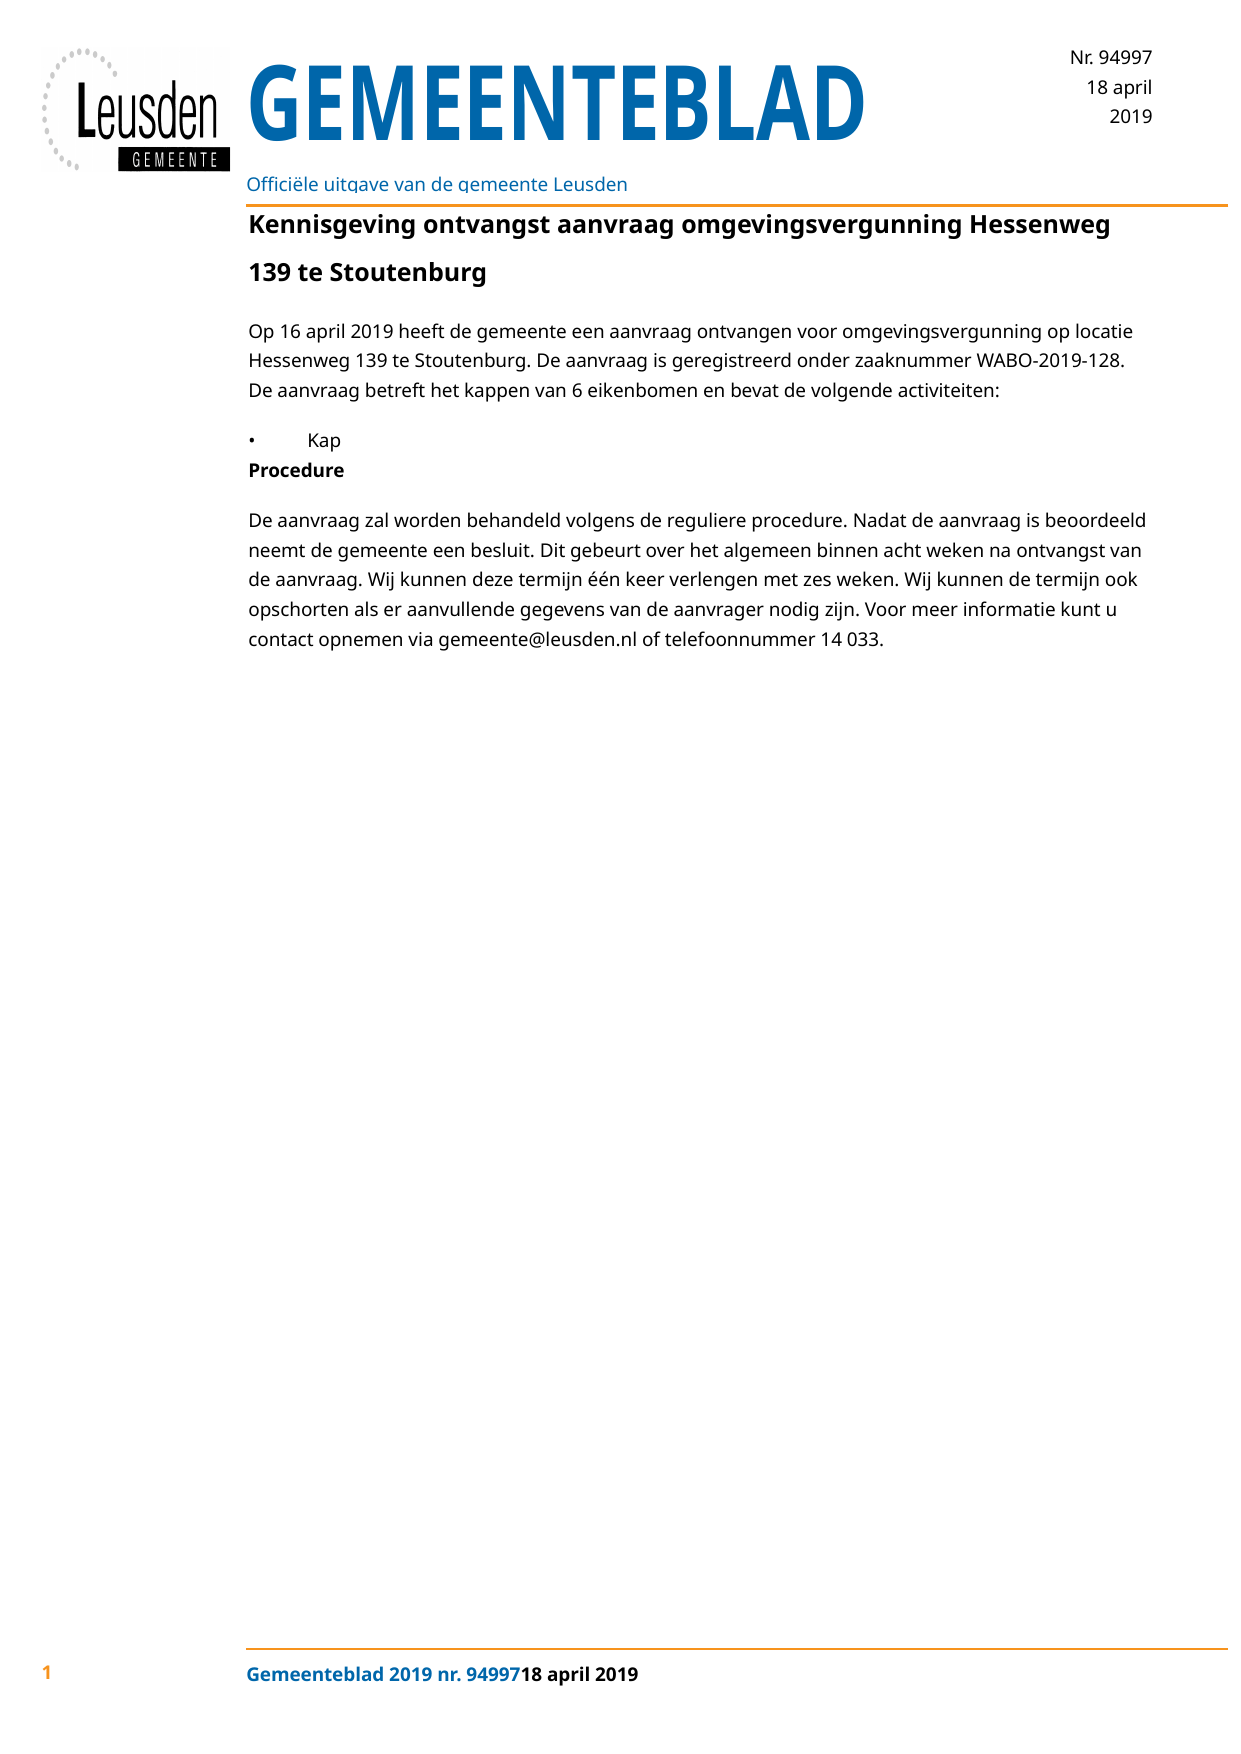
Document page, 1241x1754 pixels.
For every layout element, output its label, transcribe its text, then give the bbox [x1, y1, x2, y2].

picture [41, 47, 231, 172]
text Procedure [248, 457, 1152, 483]
list Kap [248, 427, 1152, 453]
text Kennisgeving ontvangst aanvraag omgevingsvergunning Hessenweg 139 te Stoutenburg [248, 207, 1152, 288]
text De aanvraag zal worden behandeld volgens de reguliere procedure. Nadat de aanvraag is beoordeeld neemt de gemeente een besluit. Dit gebeurt over het algemeen binnen acht weken na ontvangst van de aanvraag. Wij kunnen deze termijn één keer verlengen met zes weken. Wij kunnen de termijn ook opschorten als er aanvullende gegevens van de aanvrager nodig zijn. Voor meer informatie kunt u contact opnemen via gemeente@leusden.nl of telefoonnummer 14 033. [248, 507, 1152, 652]
text Op 16 april 2019 heeft de gemeente een aanvraag ontvangen voor omgevingsvergunning op locatie Hessenweg 139 te Stoutenburg. De aanvraag is geregistreerd onder zaaknummer WABO-2019-128. De aanvraag betreft het kappen van 6 eikenbomen en bevat de volgende activiteiten: [248, 318, 1152, 403]
